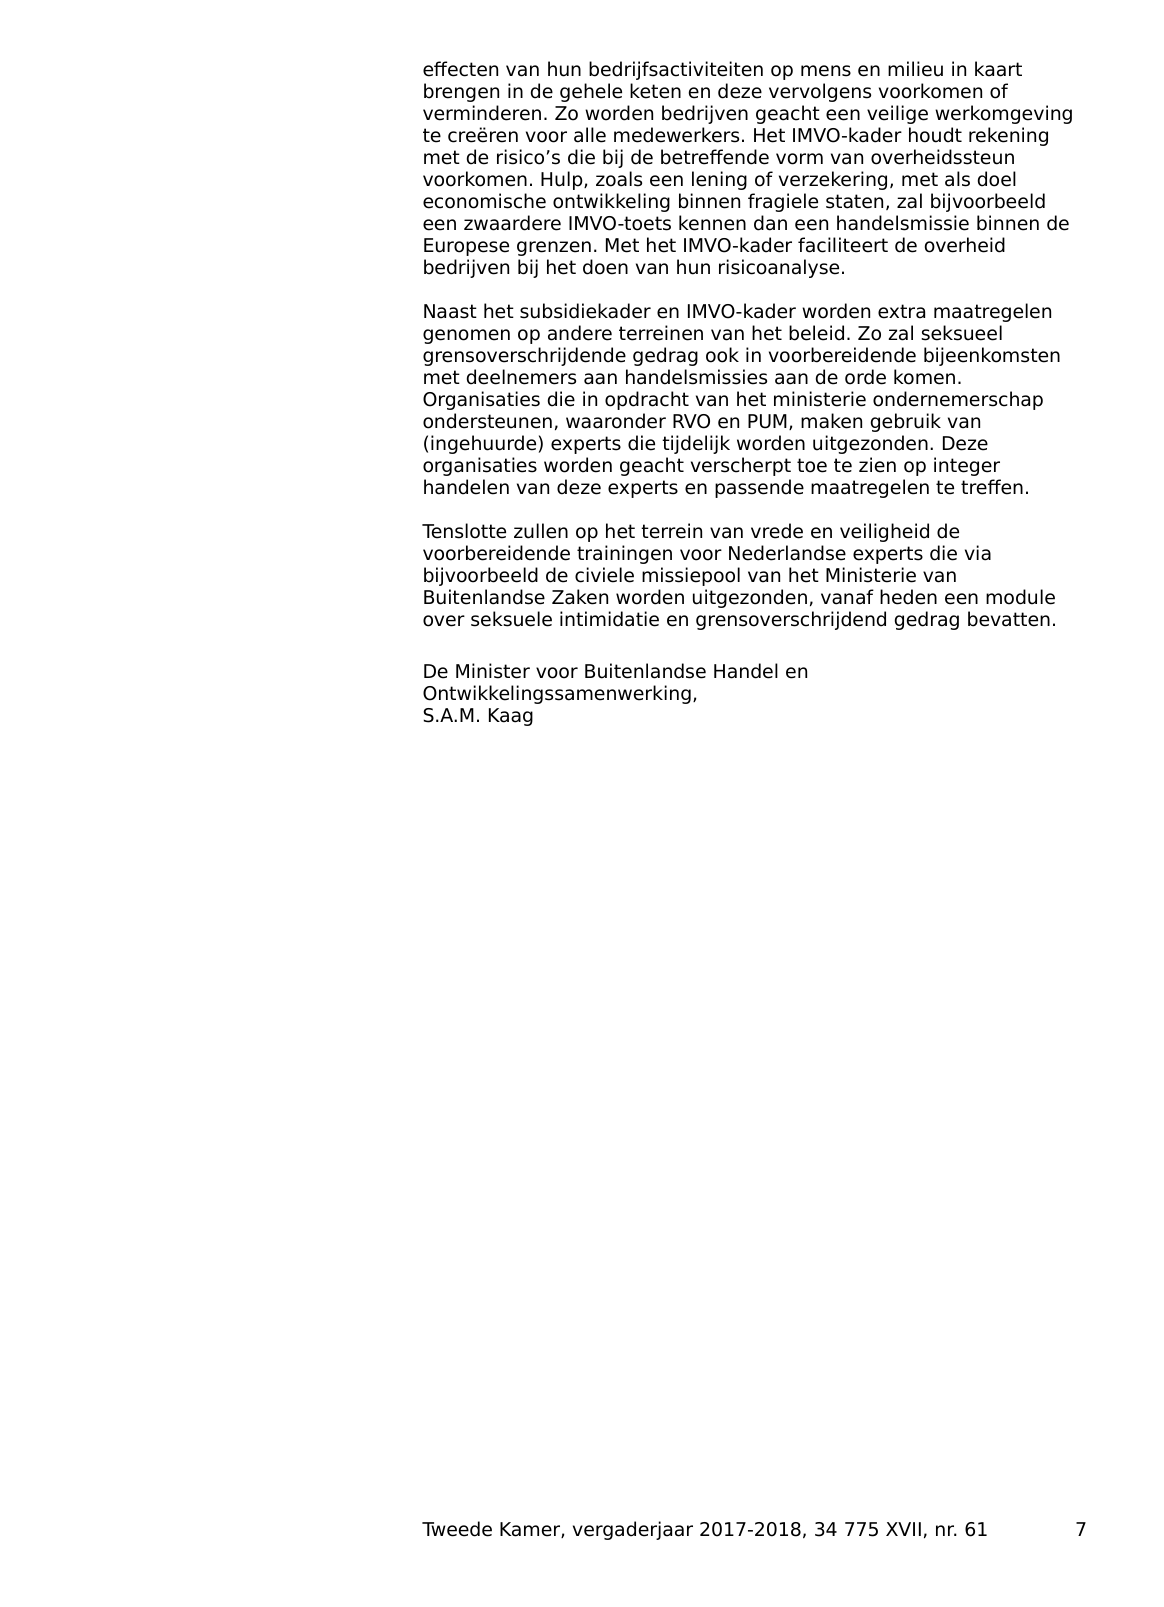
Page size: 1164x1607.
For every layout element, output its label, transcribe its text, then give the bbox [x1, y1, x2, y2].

text Tenslotte zullen op het terrein van vrede en veiligheid de voorbereidende trainingen voor Nederlandse experts die via bijvoorbeeld de civiele missiepool van het Ministerie van Buitenlandse Zaken worden uitgezonden, vanaf heden een module over seksuele intimidatie en grensoverschrijdend gedrag bevatten. [422, 521, 1087, 631]
text effecten van hun bedrijfsactiviteiten op mens en milieu in kaart brengen in de gehele keten en deze vervolgens voorkomen of verminderen. Zo worden bedrijven geacht een veilige werkomgeving te creëren voor alle medewerkers. Het IMVO-kader houdt rekening met de risico’s die bij de betreffende vorm van overheidssteun voorkomen. Hulp, zoals een lening of verzekering, met als doel economische ontwikkeling binnen fragiele staten, zal bijvoorbeeld een zwaardere IMVO-toets kennen dan een handelsmissie binnen de Europese grenzen. Met het IMVO-kader faciliteert de overheid bedrijven bij het doen van hun risicoanalyse. [422, 59, 1087, 279]
text Naast het subsidiekader en IMVO-kader worden extra maatregelen genomen op andere terreinen van het beleid. Zo zal seksueel grensoverschrijdende gedrag ook in voorbereidende bijeenkomsten met deelnemers aan handelsmissies aan de orde komen. Organisaties die in opdracht van het ministerie ondernemerschap ondersteunen, waaronder RVO en PUM, maken gebruik van (ingehuurde) experts die tijdelijk worden uitgezonden. Deze organisaties worden geacht verscherpt toe te zien op integer handelen van deze experts en passende maatregelen te treffen. [422, 301, 1087, 499]
text De Minister voor Buitenlandse Handel en Ontwikkelingssamenwerking, S.A.M. Kaag [422, 661, 1087, 727]
